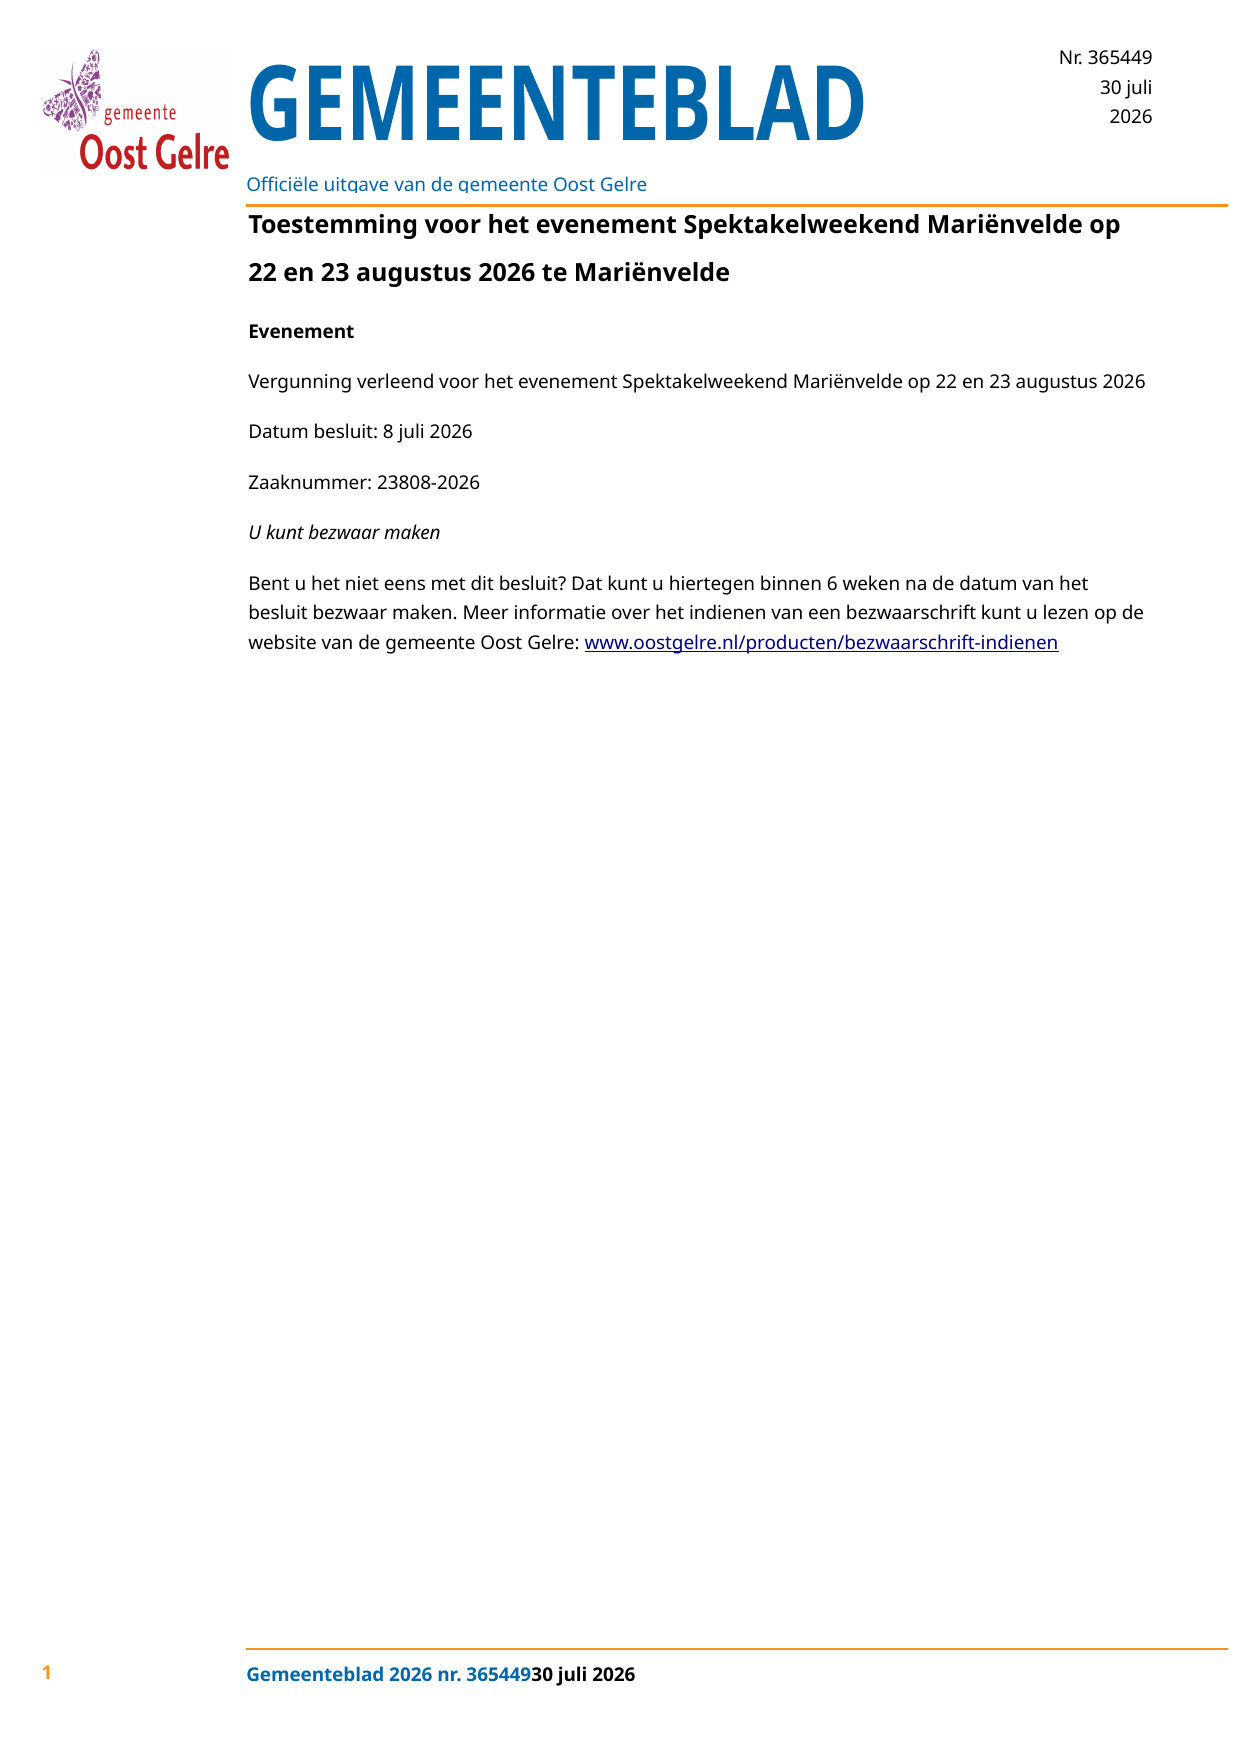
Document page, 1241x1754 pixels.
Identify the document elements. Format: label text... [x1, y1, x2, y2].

text Vergunning verleend voor het evenement Spektakelweekend Mariënvelde op 22 en 23 augustus 2026 [248, 368, 1152, 394]
text U kunt bezwaar maken [248, 519, 1152, 545]
text Datum besluit: 8 juli 2026 [248, 419, 1152, 444]
text Zaaknummer: 23808-2026 [248, 469, 1152, 495]
text Evenement [248, 318, 1152, 344]
text Bent u het niet eens met dit besluit? Dat kunt u hiertegen binnen 6 weken na de datum van het besluit bezwaar maken. Meer informatie over het indienen van een bezwaarschrift kunt u lezen op de website van de gemeente Oost Gelre: www.oostgelre.nl/producten/bezwaarschrift-indienen [248, 570, 1152, 655]
picture [41, 47, 231, 172]
text Toestemming voor het evenement Spektakelweekend Mariënvelde op 22 en 23 augustus 2026 te Mariënvelde [248, 207, 1152, 288]
